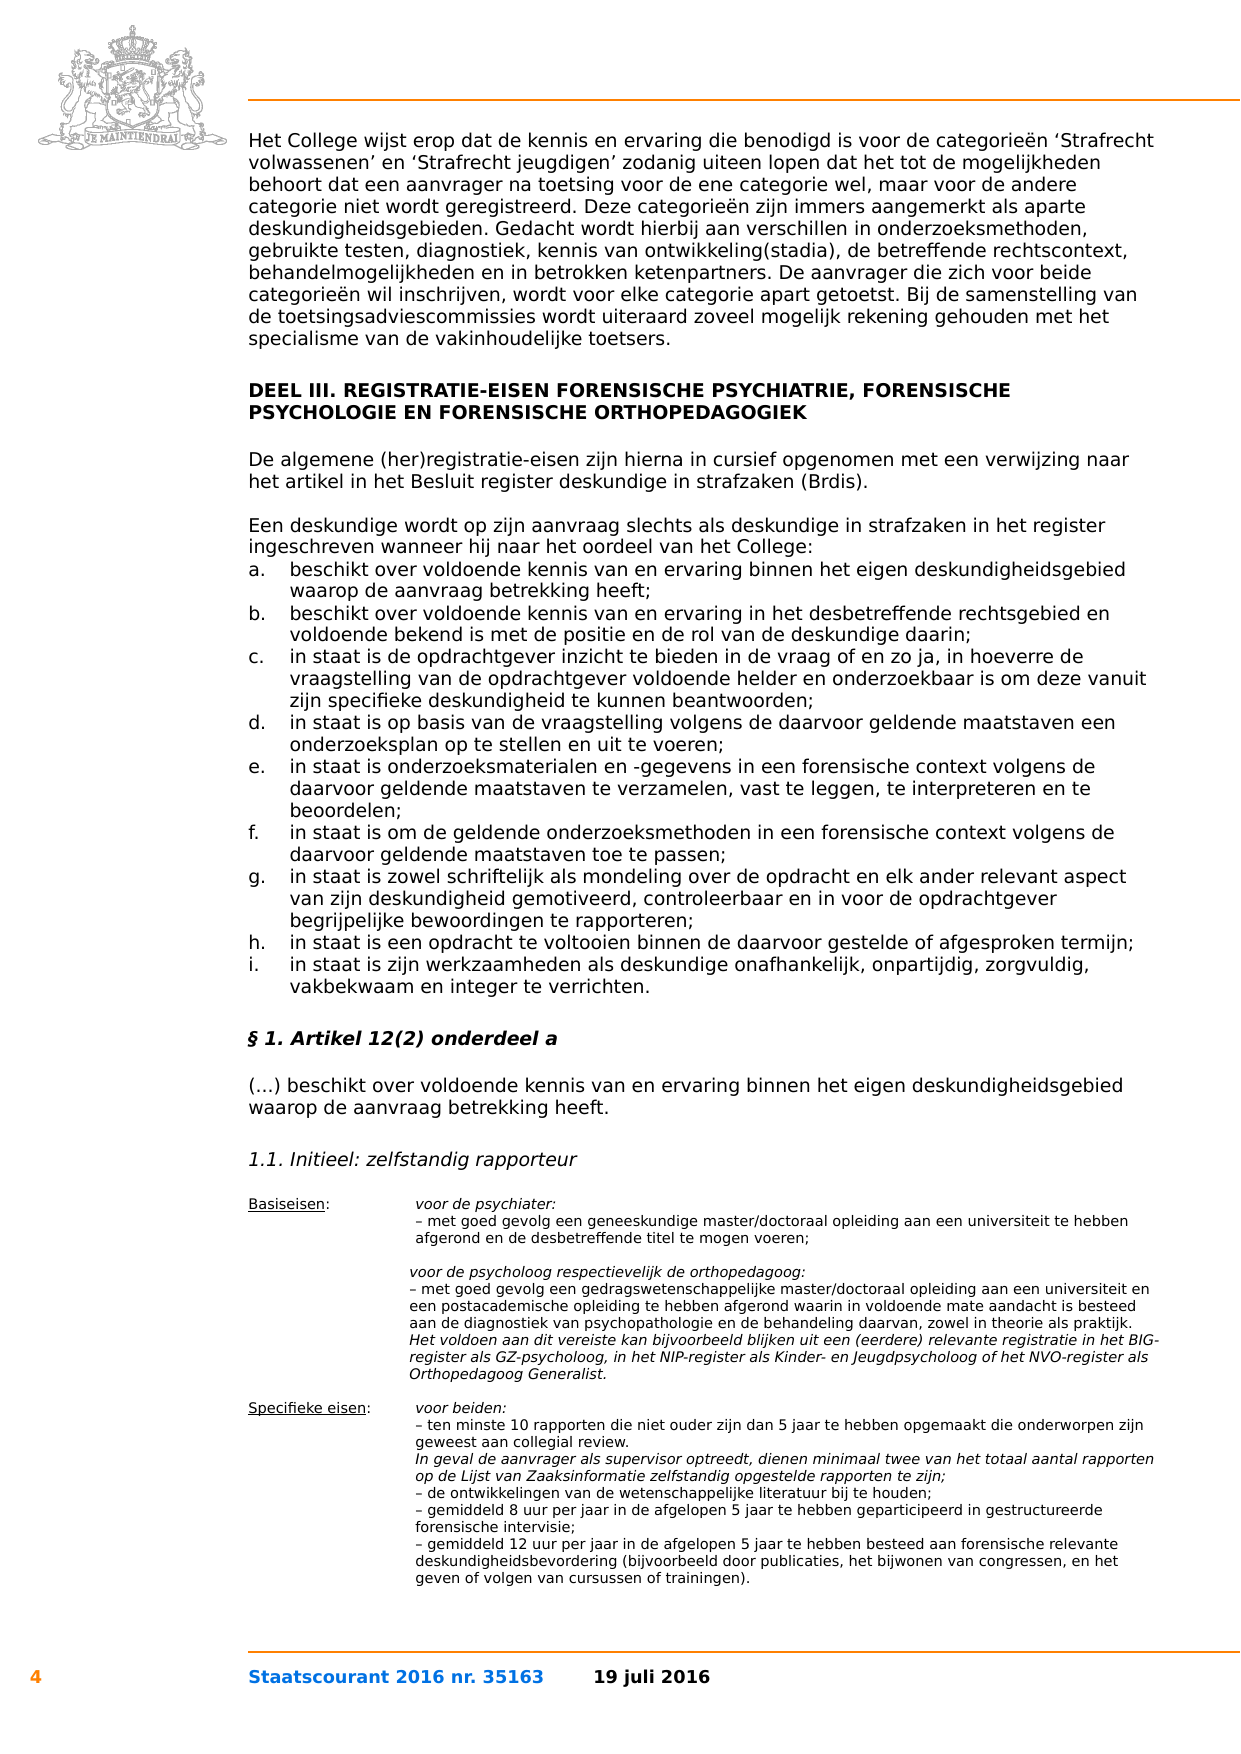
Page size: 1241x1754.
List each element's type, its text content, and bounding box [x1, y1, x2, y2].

text (...) beschikt over voldoende kennis van en ervaring binnen het eigen deskundigheidsgebied waarop de aanvraag betrekking heeft. [248, 1075, 1163, 1119]
table_cell voor de psycholoog respectievelijk de orthopedagoog: – met goed gevolg een gedragswetenschappelijke master/doctoraal opleiding aan een universiteit en een postacademische opleiding te hebben afgerond waarin in voldoende mate aandacht is besteed aan de diagnostiek van psychopathologie en de behandeling daarvan, zowel in theorie als praktijk. Het voldoen aan dit vereiste kan bijvoorbeeld blijken uit een (eerdere) relevante registratie in het BIG-register als GZ-psycholoog, in het NIP-register als Kinder- en Jeugdpsycholoog of het NVO-register als Orthopedagoog Generalist. [409, 1264, 1163, 1383]
table_cell – ten minste 10 rapporten die niet ouder zijn dan 5 jaar te hebben opgemaakt die onderworpen zijn geweest aan collegial review. In geval de aanvrager als supervisor optreedt, dienen minimaal twee van het totaal aantal rapporten op de Lijst van Zaaksinformatie zelfstandig opgestelde rapporten te zijn; [409, 1417, 1163, 1484]
table_header Basiseisen: [248, 1196, 409, 1383]
text c. in staat is de opdrachtgever inzicht te bieden in de vraag of en zo ja, in hoeverre de vraagstelling van de opdrachtgever voldoende helder en onderzoekbaar is om deze vanuit zijn specifieke deskundigheid te kunnen beantwoorden; [248, 646, 1163, 712]
text g. in staat is zowel schriftelijk als mondeling over de opdracht en elk ander relevant aspect van zijn deskundigheid gemotiveerd, controleerbaar en in voor de opdrachtgever begrijpelijke bewoordingen te rapporteren; [248, 866, 1163, 932]
table_cell [409, 1383, 1163, 1400]
subtitle § 1. Artikel 12(2) onderdeel a [248, 1028, 1163, 1050]
text i. in staat is zijn werkzaamheden als deskundige onafhankelijk, onpartijdig, zorgvuldig, vakbekwaam en integer te verrichten. [248, 954, 1163, 998]
table_cell [248, 1383, 409, 1400]
text b. beschikt over voldoende kennis van en ervaring in het desbetreffende rechtsgebied en voldoende bekend is met de positie en de rol van de deskundige daarin; [248, 602, 1163, 646]
table_cell [248, 1417, 409, 1484]
text h. in staat is een opdracht te voltooien binnen de daarvoor gestelde of afgesproken termijn; [248, 932, 1163, 954]
picture [38, 25, 227, 150]
table_cell [248, 1502, 409, 1536]
table_cell – gemiddeld 8 uur per jaar in de afgelopen 5 jaar te hebben geparticipeerd in gestructureerde forensische intervisie; [409, 1502, 1163, 1536]
text Het College wijst erop dat de kennis en ervaring die benodigd is voor de categorieën ‘Strafrecht volwassenen’ en ‘Strafrecht jeugdigen’ zodanig uiteen lopen dat het tot de mogelijkheden behoort dat een aanvrager na toetsing voor de ene categorie wel, maar voor de andere categorie niet wordt geregistreerd. Deze categorieën zijn immers aangemerkt als aparte deskundigheidsgebieden. Gedacht wordt hierbij aan verschillen in onderzoeksmethoden, gebruikte testen, diagnostiek, kennis van ontwikkeling(stadia), de betreffende rechtscontext, behandelmogelijkheden en in betrokken ketenpartners. De aanvrager die zich voor beide categorieën wil inschrijven, wordt voor elke categorie apart getoetst. Bij de samenstelling van de toetsingsadviescommissies wordt uiteraard zoveel mogelijk rekening gehouden met het specialisme van de vakinhoudelijke toetsers. [248, 130, 1163, 350]
table_cell Specifieke eisen: [248, 1400, 409, 1417]
table_cell [409, 1247, 1163, 1264]
text De algemene (her)registratie-eisen zijn hierna in cursief opgenomen met een verwijzing naar het artikel in het Besluit register deskundige in strafzaken (Brdis). [248, 449, 1163, 493]
subtitle DEEL III. REGISTRATIE-EISEN FORENSISCHE PSYCHIATRIE, FORENSISCHE PSYCHOLOGIE EN FORENSISCHE ORTHOPEDAGOGIEK [248, 380, 1163, 424]
table_cell voor beiden: [409, 1400, 1163, 1417]
subtitle 1.1. Initieel: zelfstandig rapporteur [248, 1149, 1163, 1171]
table_cell – gemiddeld 12 uur per jaar in de afgelopen 5 jaar te hebben besteed aan forensische relevante deskundigheidsbevordering (bijvoorbeeld door publicaties, het bijwonen van congressen, en het geven of volgen van cursussen of trainingen). [409, 1536, 1163, 1586]
table_header voor de psychiater: – met goed gevolg een geneeskundige master/doctoraal opleiding aan een universiteit te hebben afgerond en de desbetreffende titel te mogen voeren; [409, 1196, 1163, 1247]
table_cell [248, 1485, 409, 1502]
text f. in staat is om de geldende onderzoeksmethoden in een forensische context volgens de daarvoor geldende maatstaven toe te passen; [248, 822, 1163, 866]
table_cell – de ontwikkelingen van de wetenschappelijke literatuur bij te houden; [409, 1485, 1163, 1502]
table_cell [248, 1536, 409, 1586]
text a. beschikt over voldoende kennis van en ervaring binnen het eigen deskundigheidsgebied waarop de aanvraag betrekking heeft; [248, 558, 1163, 602]
text d. in staat is op basis van de vraagstelling volgens de daarvoor geldende maatstaven een onderzoeksplan op te stellen en uit te voeren; [248, 712, 1163, 756]
text Een deskundige wordt op zijn aanvraag slechts als deskundige in strafzaken in het register ingeschreven wanneer hij naar het oordeel van het College: [248, 514, 1163, 558]
text e. in staat is onderzoeksmaterialen en -gegevens in een forensische context volgens de daarvoor geldende maatstaven te verzamelen, vast te leggen, te interpreteren en te beoordelen; [248, 756, 1163, 822]
